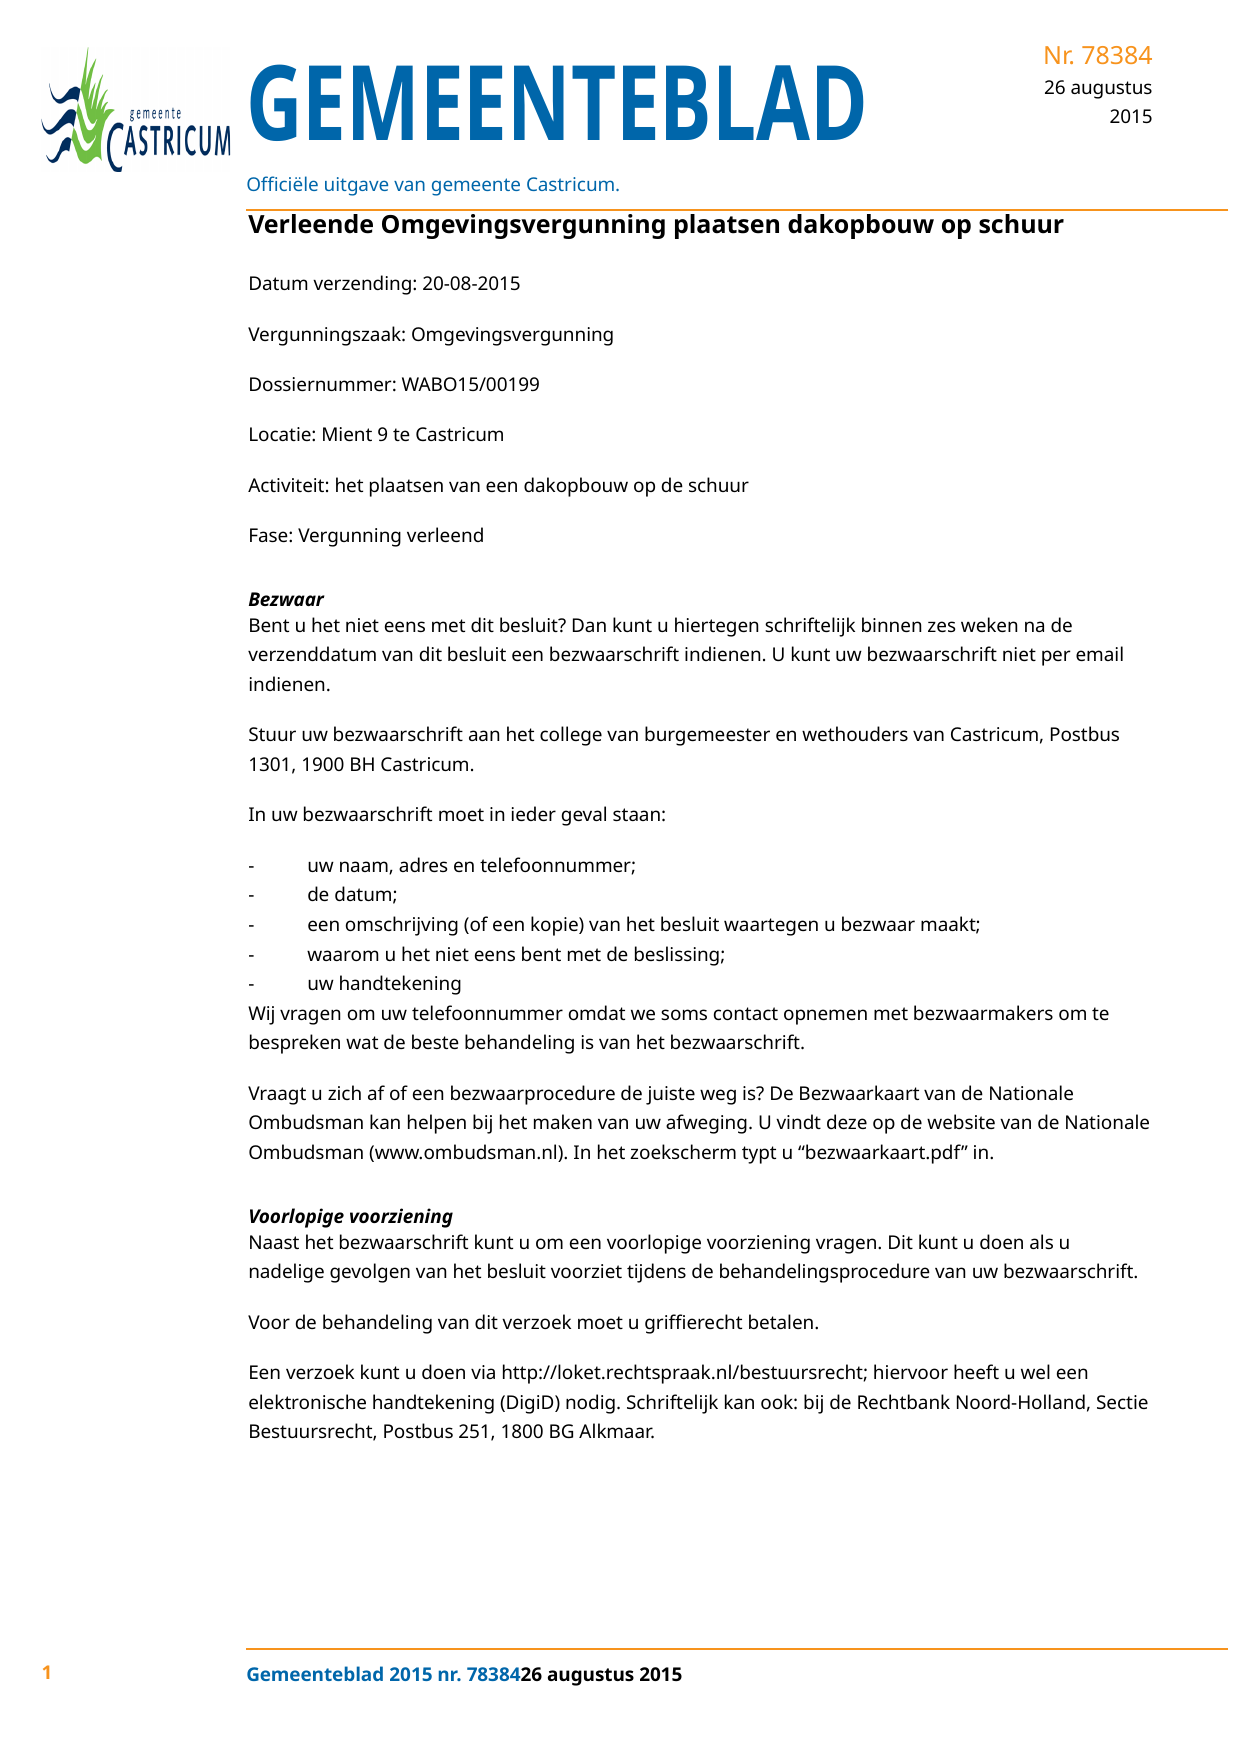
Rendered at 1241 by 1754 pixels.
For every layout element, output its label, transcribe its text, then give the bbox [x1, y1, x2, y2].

text Stuur uw bezwaarschrift aan het college van burgemeester en wethouders van Castricum, Postbus 1301, 1900 BH Castricum. [248, 722, 1152, 777]
text Fase: Vergunning verleend [248, 522, 1152, 548]
text Vraagt u zich af of een bezwaarprocedure de juiste weg is? De Bezwaarkaart van de Nationale Ombudsman kan helpen bij het maken van uw afweging. U vindt deze op de website van de Nationale Ombudsman (www.ombudsman.nl). In het zoekscherm typt u “bezwaarkaart.pdf” in. [248, 1080, 1152, 1165]
text In uw bezwaarschrift moet in ieder geval staan: [248, 802, 1152, 827]
list waarom u het niet eens bent met de beslissing; [248, 941, 1152, 967]
text Datum verzending: 20-08-2015 [248, 270, 1152, 296]
text Een verzoek kunt u doen via http://loket.rechtspraak.nl/bestuursrecht; hiervoor heeft u wel een elektronische handtekening (DigiD) nodig. Schriftelijk kan ook: bij de Rechtbank Noord-Holland, Sectie Bestuursrecht, Postbus 251, 1800 BG Alkmaar. [248, 1359, 1152, 1444]
text Activiteit: het plaatsen van een dakopbouw op de schuur [248, 472, 1152, 498]
text Dossiernummer: WABO15/00199 [248, 371, 1152, 397]
text Vergunningszaak: Omgevingsvergunning [248, 321, 1152, 346]
text Bent u het niet eens met dit besluit? Dan kunt u hiertegen schriftelijk binnen zes weken na de verzenddatum van dit besluit een bezwaarschrift indienen. U kunt uw bezwaarschrift niet per email indienen. [248, 612, 1152, 697]
text Wij vragen om uw telefoonnummer omdat we soms contact opnemen met bezwaarmakers om te bespreken wat de beste behandeling is van het bezwaarschrift. [248, 1000, 1152, 1055]
text Voor de behandeling van dit verzoek moet u griffierecht betalen. [248, 1309, 1152, 1334]
picture [41, 47, 231, 172]
text Bezwaar [248, 586, 1152, 612]
text Naast het bezwaarschrift kunt u om een voorlopige voorziening vragen. Dit kunt u doen als u nadelige gevolgen van het besluit voorziet tijdens de behandelingsprocedure van uw bezwaarschrift. [248, 1229, 1152, 1284]
list uw handtekening [248, 970, 1152, 996]
list de datum; [248, 882, 1152, 907]
list uw naam, adres en telefoonnummer; [248, 852, 1152, 878]
text Voorlopige voorziening [248, 1203, 1152, 1229]
text Locatie: Mient 9 te Castricum [248, 422, 1152, 447]
list een omschrijving (of een kopie) van het besluit waartegen u bezwaar maakt; [248, 911, 1152, 937]
text Verleende Omgevingsvergunning plaatsen dakopbouw op schuur [248, 211, 1152, 241]
